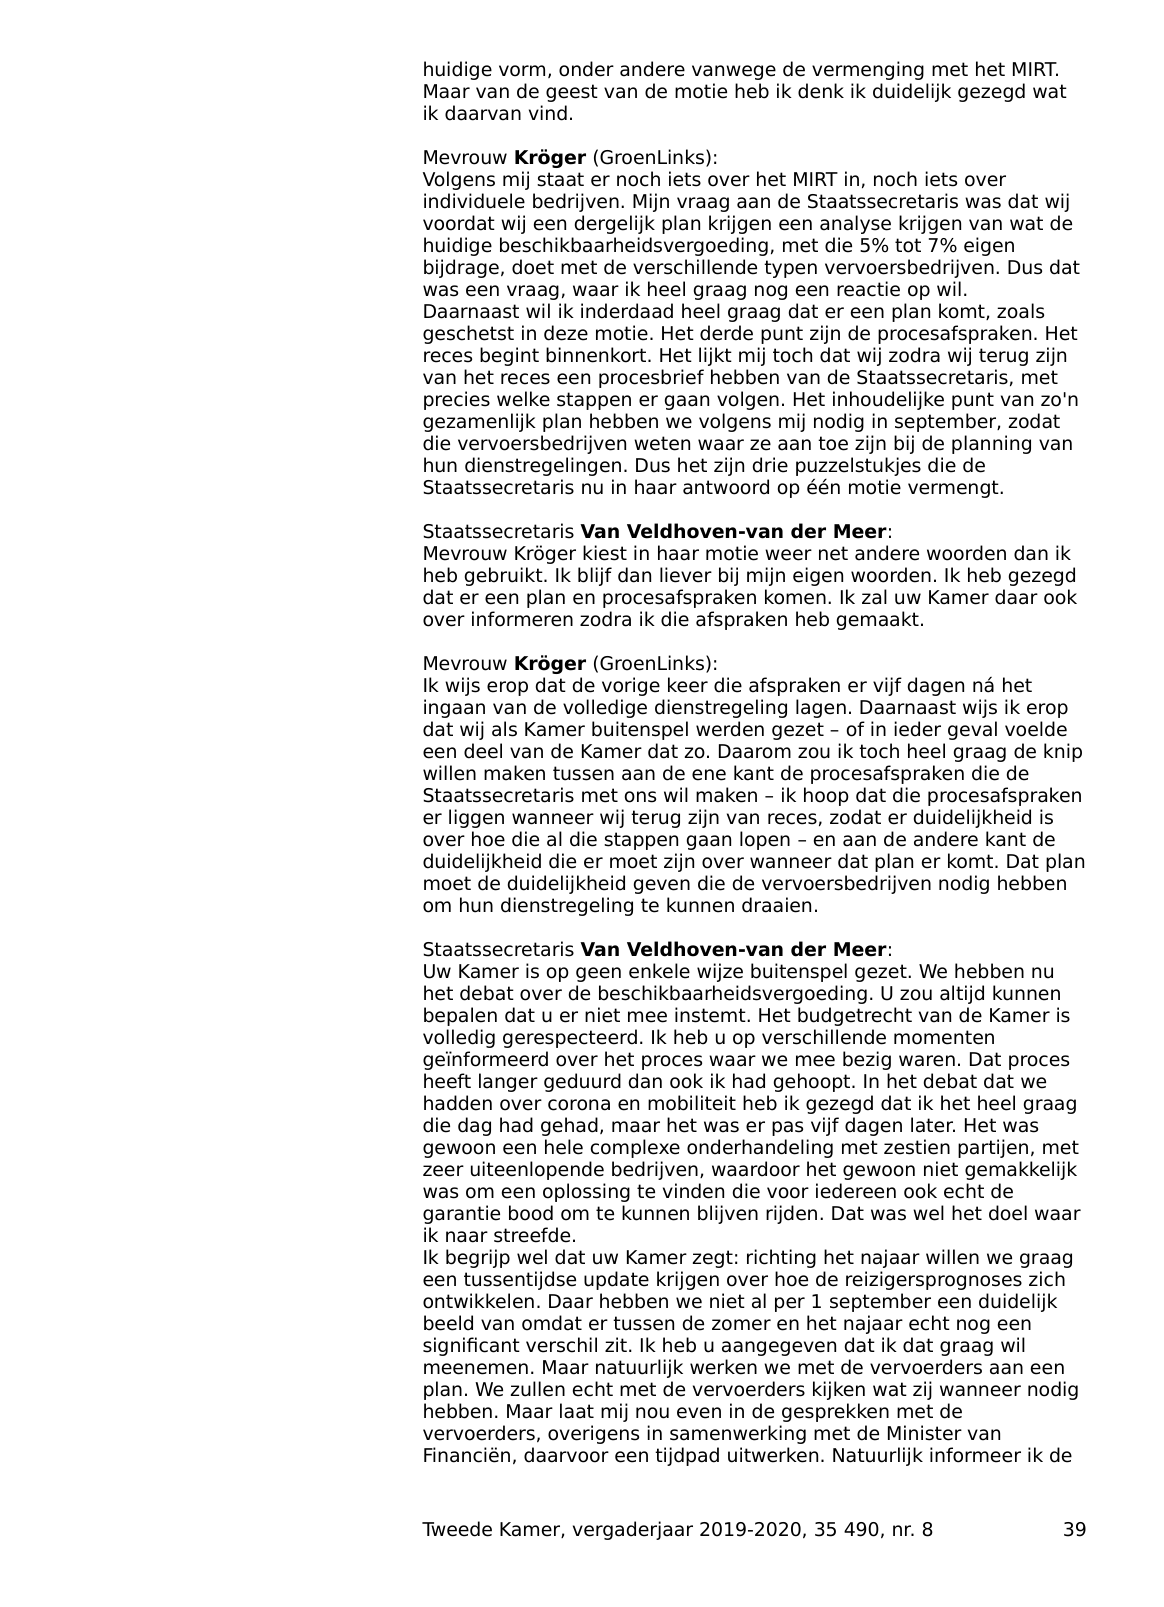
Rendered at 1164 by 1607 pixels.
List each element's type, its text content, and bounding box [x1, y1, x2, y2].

text huidige vorm, onder andere vanwege de vermenging met het MIRT. Maar van de geest van de motie heb ik denk ik duidelijk gezegd wat ik daarvan vind. [422, 59, 1087, 125]
text Mevrouw Kröger (GroenLinks): [422, 147, 1087, 169]
text Ik wijs erop dat de vorige keer die afspraken er vijf dagen ná het ingaan van de volledige dienstregeling lagen. Daarnaast wijs ik erop dat wij als Kamer buitenspel werden gezet – of in ieder geval voelde een deel van de Kamer dat zo. Daarom zou ik toch heel graag de knip willen maken tussen aan de ene kant de procesafspraken die de Staatssecretaris met ons wil maken – ik hoop dat die procesafspraken er liggen wanneer wij terug zijn van reces, zodat er duidelijkheid is over hoe die al die stappen gaan lopen – en aan de andere kant de duidelijkheid die er moet zijn over wanneer dat plan er komt. Dat plan moet de duidelijkheid geven die de vervoersbedrijven nodig hebben om hun dienstregeling te kunnen draaien. [422, 675, 1087, 917]
text Staatssecretaris Van Veldhoven-van der Meer: [422, 521, 1087, 543]
text Mevrouw Kröger (GroenLinks): [422, 653, 1087, 675]
text Ik begrijp wel dat uw Kamer zegt: richting het najaar willen we graag een tussentijdse update krijgen over hoe de reizigersprognoses zich ontwikkelen. Daar hebben we niet al per 1 september een duidelijk beeld van omdat er tussen de zomer en het najaar echt nog een significant verschil zit. Ik heb u aangegeven dat ik dat graag wil meenemen. Maar natuurlijk werken we met de vervoerders aan een plan. We zullen echt met de vervoerders kijken wat zij wanneer nodig hebben. Maar laat mij nou even in de gesprekken met de vervoerders, overigens in samenwerking met de Minister van Financiën, daarvoor een tijdpad uitwerken. Natuurlijk informeer ik de [422, 1247, 1087, 1467]
text Mevrouw Kröger kiest in haar motie weer net andere woorden dan ik heb gebruikt. Ik blijf dan liever bij mijn eigen woorden. Ik heb gezegd dat er een plan en procesafspraken komen. Ik zal uw Kamer daar ook over informeren zodra ik die afspraken heb gemaakt. [422, 543, 1087, 631]
text Staatssecretaris Van Veldhoven-van der Meer: [422, 939, 1087, 961]
text Volgens mij staat er noch iets over het MIRT in, noch iets over individuele bedrijven. Mijn vraag aan de Staatssecretaris was dat wij voordat wij een dergelijk plan krijgen een analyse krijgen van wat de huidige beschikbaarheidsvergoeding, met die 5% tot 7% eigen bijdrage, doet met de verschillende typen vervoersbedrijven. Dus dat was een vraag, waar ik heel graag nog een reactie op wil. [422, 169, 1087, 301]
text Daarnaast wil ik inderdaad heel graag dat er een plan komt, zoals geschetst in deze motie. Het derde punt zijn de procesafspraken. Het reces begint binnenkort. Het lijkt mij toch dat wij zodra wij terug zijn van het reces een procesbrief hebben van de Staatssecretaris, met precies welke stappen er gaan volgen. Het inhoudelijke punt van zo'n gezamenlijk plan hebben we volgens mij nodig in september, zodat die vervoersbedrijven weten waar ze aan toe zijn bij de planning van hun dienstregelingen. Dus het zijn drie puzzelstukjes die de Staatssecretaris nu in haar antwoord op één motie vermengt. [422, 301, 1087, 499]
text Uw Kamer is op geen enkele wijze buitenspel gezet. We hebben nu het debat over de beschikbaarheidsvergoeding. U zou altijd kunnen bepalen dat u er niet mee instemt. Het budgetrecht van de Kamer is volledig gerespecteerd. Ik heb u op verschillende momenten geïnformeerd over het proces waar we mee bezig waren. Dat proces heeft langer geduurd dan ook ik had gehoopt. In het debat dat we hadden over corona en mobiliteit heb ik gezegd dat ik het heel graag die dag had gehad, maar het was er pas vijf dagen later. Het was gewoon een hele complexe onderhandeling met zestien partijen, met zeer uiteenlopende bedrijven, waardoor het gewoon niet gemakkelijk was om een oplossing te vinden die voor iedereen ook echt de garantie bood om te kunnen blijven rijden. Dat was wel het doel waar ik naar streefde. [422, 961, 1087, 1247]
